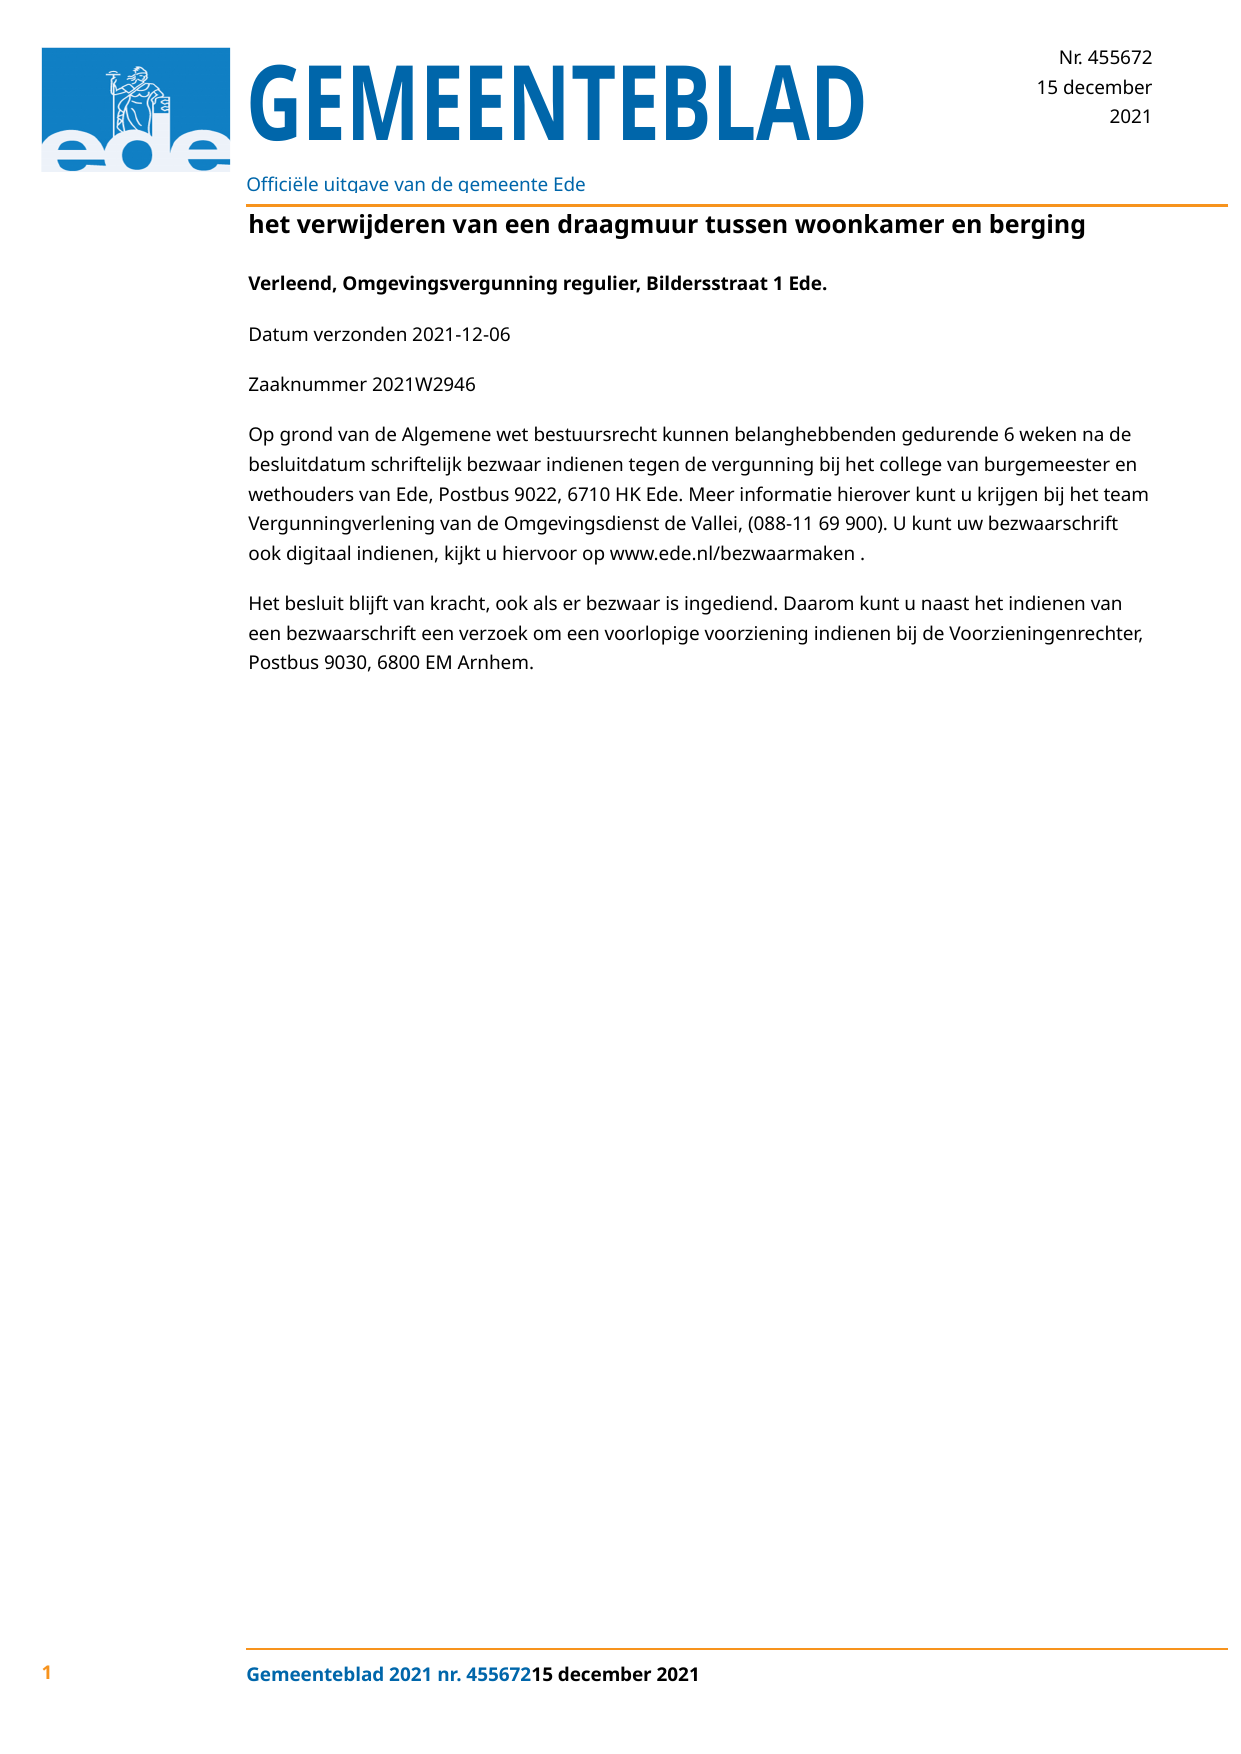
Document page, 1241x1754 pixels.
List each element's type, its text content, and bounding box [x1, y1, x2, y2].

text Zaaknummer 2021W2946 [248, 371, 1152, 397]
text het verwijderen van een draagmuur tussen woonkamer en berging [248, 207, 1152, 241]
text Datum verzonden 2021-12-06 [248, 321, 1152, 346]
text Het besluit blijft van kracht, ook als er bezwaar is ingediend. Daarom kunt u naast het indienen van een bezwaarschrift een verzoek om een voorlopige voorziening indienen bij de Voorzieningenrechter, Postbus 9030, 6800 EM Arnhem. [248, 590, 1152, 675]
picture [41, 47, 231, 172]
text Op grond van de Algemene wet bestuursrecht kunnen belanghebbenden gedurende 6 weken na de besluitdatum schriftelijk bezwaar indienen tegen de vergunning bij het college van burgemeester en wethouders van Ede, Postbus 9022, 6710 HK Ede. Meer informatie hierover kunt u krijgen bij het team Vergunningverlening van de Omgevingsdienst de Vallei, (088-11 69 900). U kunt uw bezwaarschrift ook digitaal indienen, kijkt u hiervoor op www.ede.nl/bezwaarmaken . [248, 422, 1152, 566]
text Verleend, Omgevingsvergunning regulier, Bildersstraat 1 Ede. [248, 270, 1152, 296]
